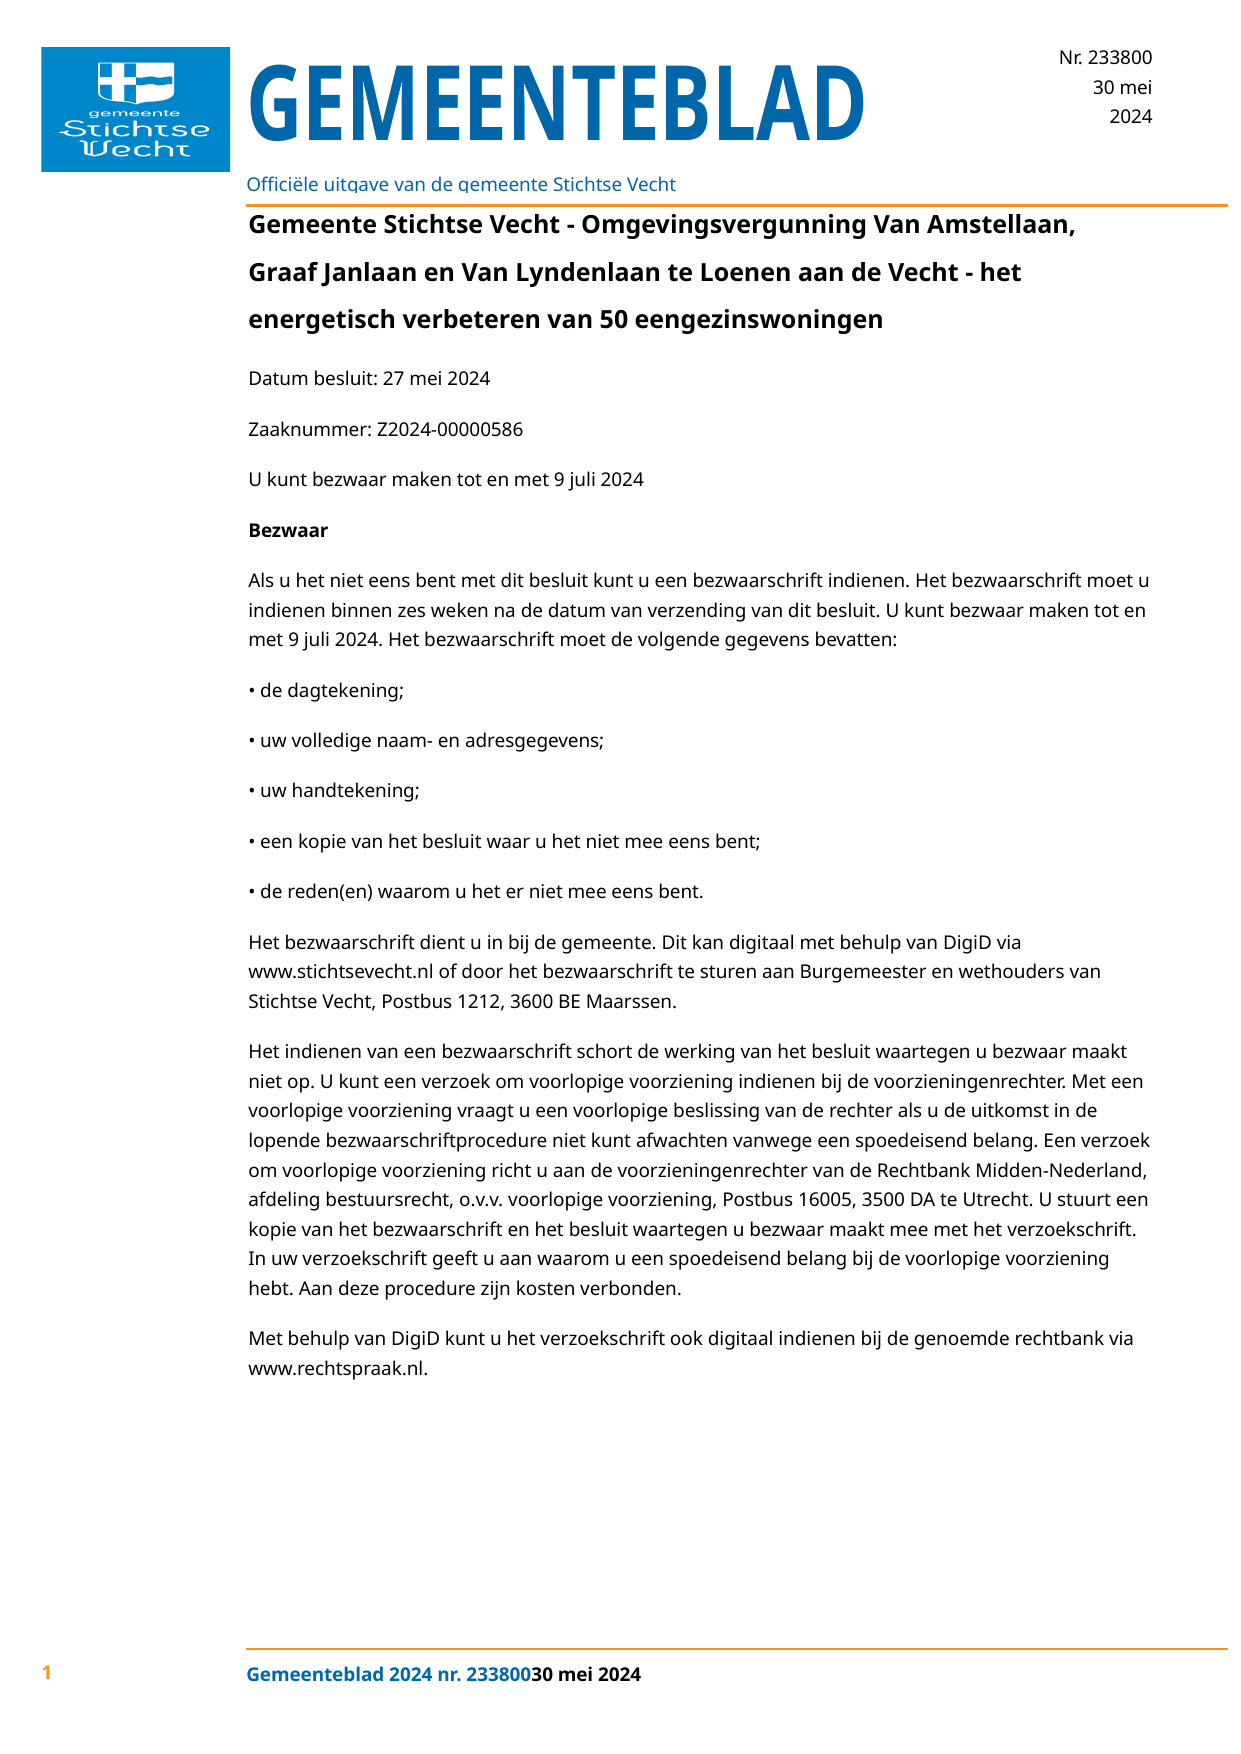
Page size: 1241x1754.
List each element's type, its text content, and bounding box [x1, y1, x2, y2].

text • uw volledige naam- en adresgegevens; [248, 727, 1152, 753]
text Als u het niet eens bent met dit besluit kunt u een bezwaarschrift indienen. Het bezwaarschrift moet u indienen binnen zes weken na de datum van verzending van dit besluit. U kunt bezwaar maken tot en met 9 juli 2024. Het bezwaarschrift moet de volgende gegevens bevatten: [248, 567, 1152, 652]
text Datum besluit: 27 mei 2024 [248, 366, 1152, 391]
text Het bezwaarschrift dient u in bij de gemeente. Dit kan digitaal met behulp van DigiD via www.stichtsevecht.nl of door het bezwaarschrift te sturen aan Burgemeester en wethouders van Stichtse Vecht, Postbus 1212, 3600 BE Maarssen. [248, 929, 1152, 1014]
text Het indienen van een bezwaarschrift schort de werking van het besluit waartegen u bezwaar maakt niet op. U kunt een verzoek om voorlopige voorziening indienen bij de voorzieningenrechter. Met een voorlopige voorziening vraagt u een voorlopige beslissing van de rechter als u de uitkomst in de lopende bezwaarschriftprocedure niet kunt afwachten vanwege een spoedeisend belang. Een verzoek om voorlopige voorziening richt u aan de voorzieningenrechter van de Rechtbank Midden-Nederland, afdeling bestuursrecht, o.v.v. voorlopige voorziening, Postbus 16005, 3500 DA te Utrecht. U stuurt een kopie van het bezwaarschrift en het besluit waartegen u bezwaar maakt mee met het verzoekschrift. In uw verzoekschrift geeft u aan waarom u een spoedeisend belang bij de voorlopige voorziening hebt. Aan deze procedure zijn kosten verbonden. [248, 1038, 1152, 1301]
text • de dagtekening; [248, 677, 1152, 702]
text • uw handtekening; [248, 778, 1152, 803]
text Gemeente Stichtse Vecht - Omgevingsvergunning Van Amstellaan, Graaf Janlaan en Van Lyndenlaan te Loenen aan de Vecht - het energetisch verbeteren van 50 eengezinswoningen [248, 207, 1152, 336]
picture [137, 63, 174, 103]
picture [99, 63, 135, 101]
text • de reden(en) waarom u het er niet mee eens bent. [248, 878, 1152, 904]
text U kunt bezwaar maken tot en met 9 juli 2024 [248, 466, 1152, 492]
text Met behulp van DigiD kunt u het verzoekschrift ook digitaal indienen bij de genoemde rechtbank via www.rechtspraak.nl. [248, 1326, 1152, 1381]
text Zaaknummer: Z2024-00000586 [248, 416, 1152, 442]
text • een kopie van het besluit waar u het niet mee eens bent; [248, 828, 1152, 854]
text Bezwaar [248, 517, 1152, 542]
